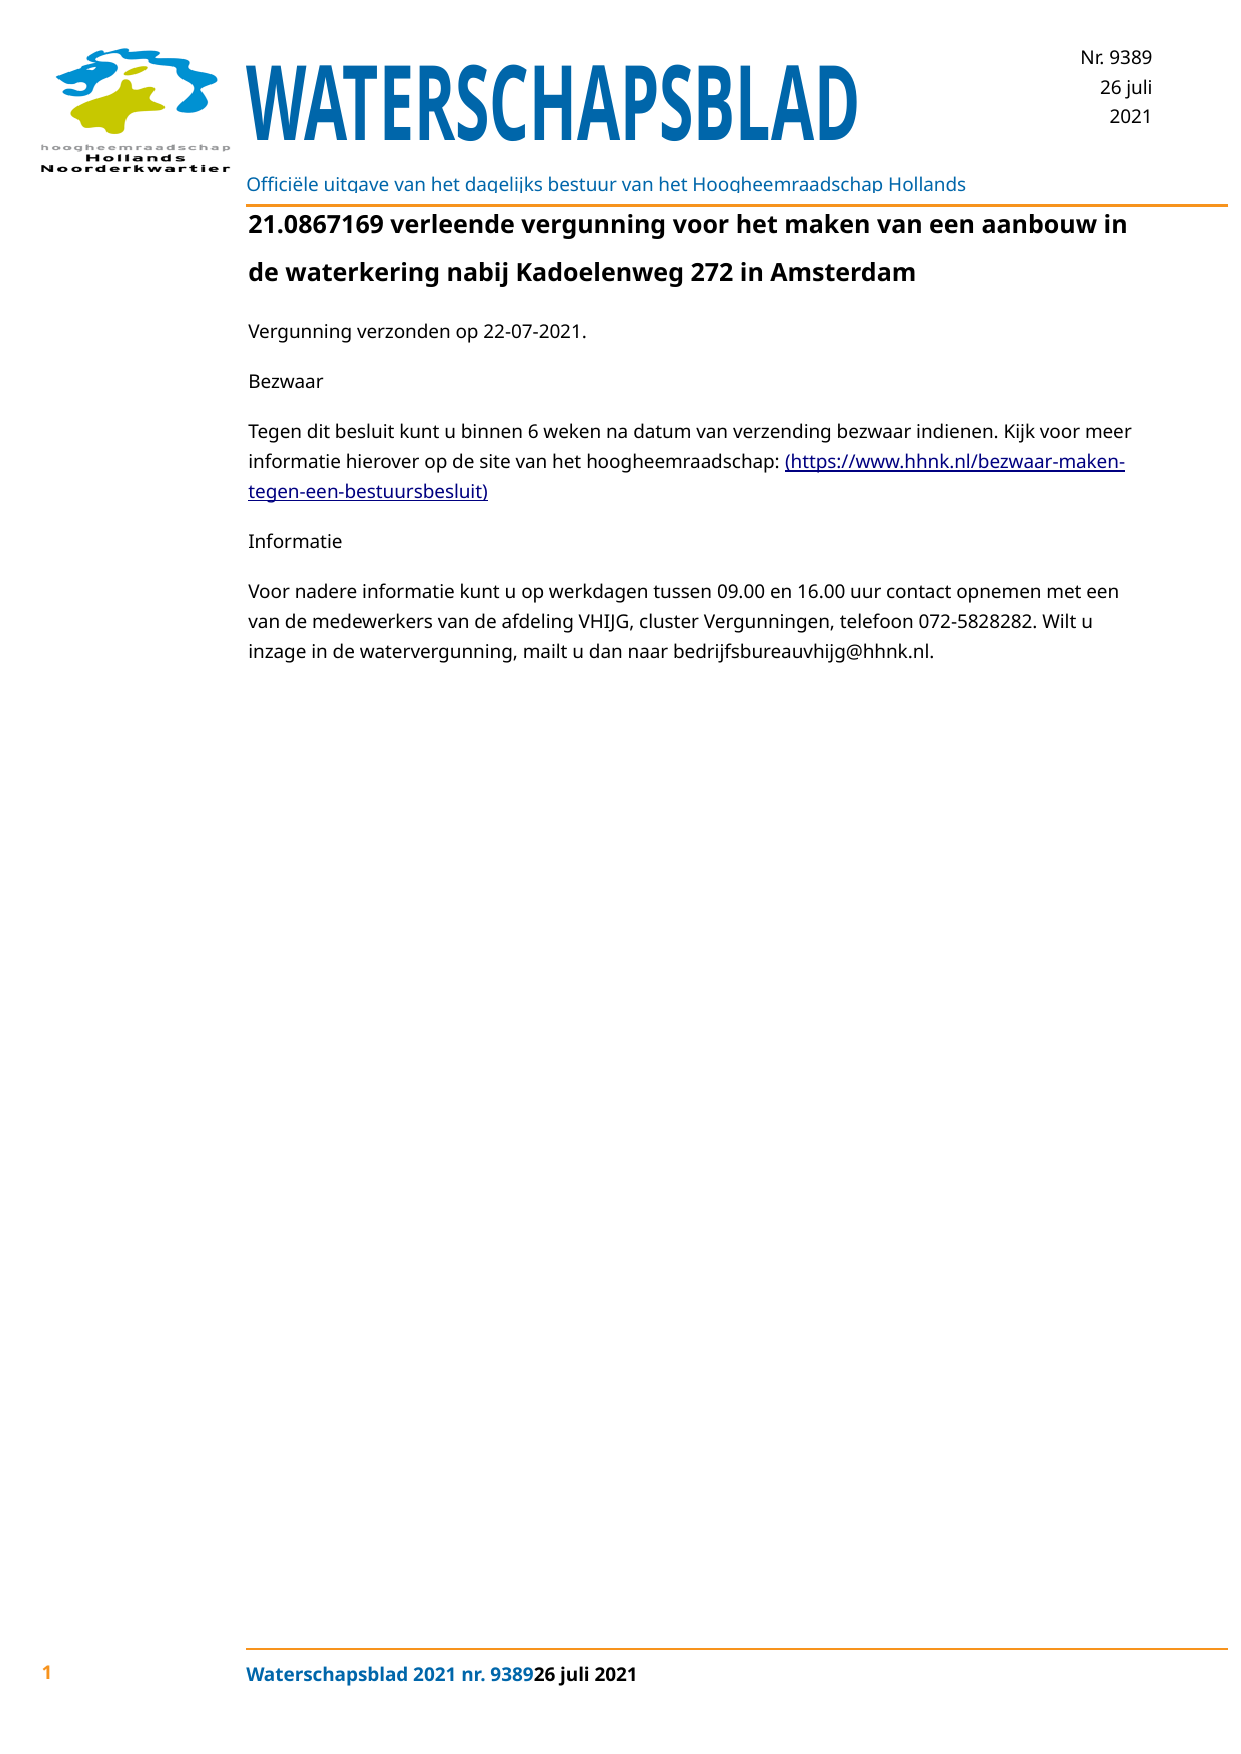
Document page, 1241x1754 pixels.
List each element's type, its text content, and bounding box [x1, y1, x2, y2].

text Vergunning verzonden op 22-07-2021. [248, 318, 1152, 344]
text 21.0867169 verleende vergunning voor het maken van een aanbouw in de waterkering nabij Kadoelenweg 272 in Amsterdam [248, 207, 1152, 288]
text Bezwaar [248, 368, 1152, 394]
text Tegen dit besluit kunt u binnen 6 weken na datum van verzending bezwaar indienen. Kijk voor meer informatie hierover op de site van het hoogheemraadschap: (https://www.hhnk.nl/bezwaar-maken-tegen-een-bestuursbesluit) [248, 419, 1152, 504]
text Voor nadere informatie kunt u op werkdagen tussen 09.00 en 16.00 uur contact opnemen met een van de medewerkers van de afdeling VHIJG, cluster Vergunningen, telefoon 072-5828282. Wilt u inzage in de watervergunning, mailt u dan naar bedrijfsbureauvhijg@hhnk.nl. [248, 579, 1152, 664]
text Informatie [248, 528, 1152, 554]
picture [41, 47, 231, 172]
